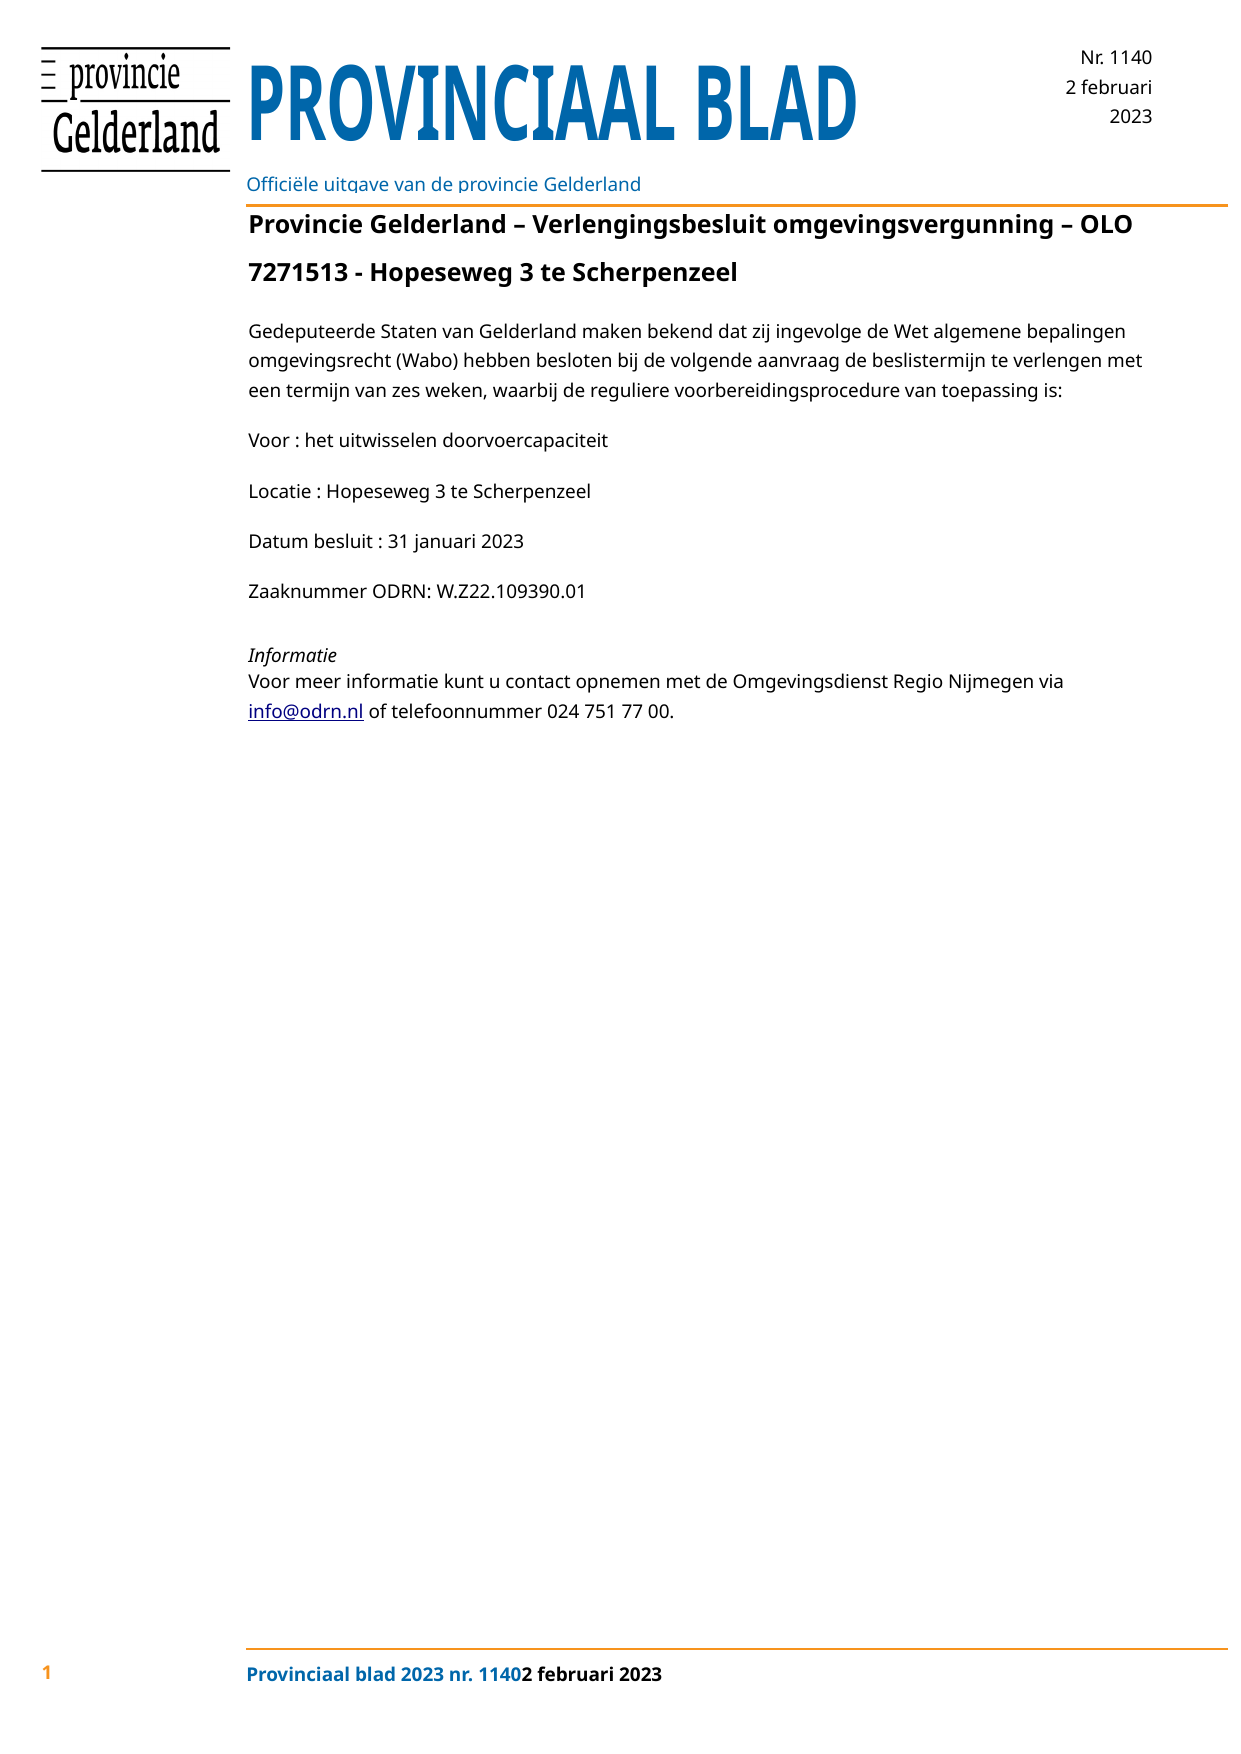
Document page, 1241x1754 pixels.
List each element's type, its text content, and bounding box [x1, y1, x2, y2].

text Voor : het uitwisselen doorvoercapaciteit [248, 427, 1152, 453]
text Datum besluit : 31 januari 2023 [248, 528, 1152, 554]
text Locatie : Hopeseweg 3 te Scherpenzeel [248, 478, 1152, 504]
text Voor meer informatie kunt u contact opnemen met de Omgevingsdienst Regio Nijmegen via info@odrn.nl of telefoonnummer 024 751 77 00. [248, 668, 1152, 724]
text Informatie [248, 643, 1152, 668]
text Zaaknummer ODRN: W.Z22.109390.01 [248, 579, 1152, 604]
text Gedeputeerde Staten van Gelderland maken bekend dat zij ingevolge de Wet algemene bepalingen omgevingsrecht (Wabo) hebben besloten bij de volgende aanvraag de beslistermijn te verlengen met een termijn van zes weken, waarbij de reguliere voorbereidingsprocedure van toepassing is: [248, 318, 1152, 403]
text Provincie Gelderland – Verlengingsbesluit omgevingsvergunning – OLO 7271513 - Hopeseweg 3 te Scherpenzeel [248, 207, 1152, 288]
picture [41, 47, 231, 172]
